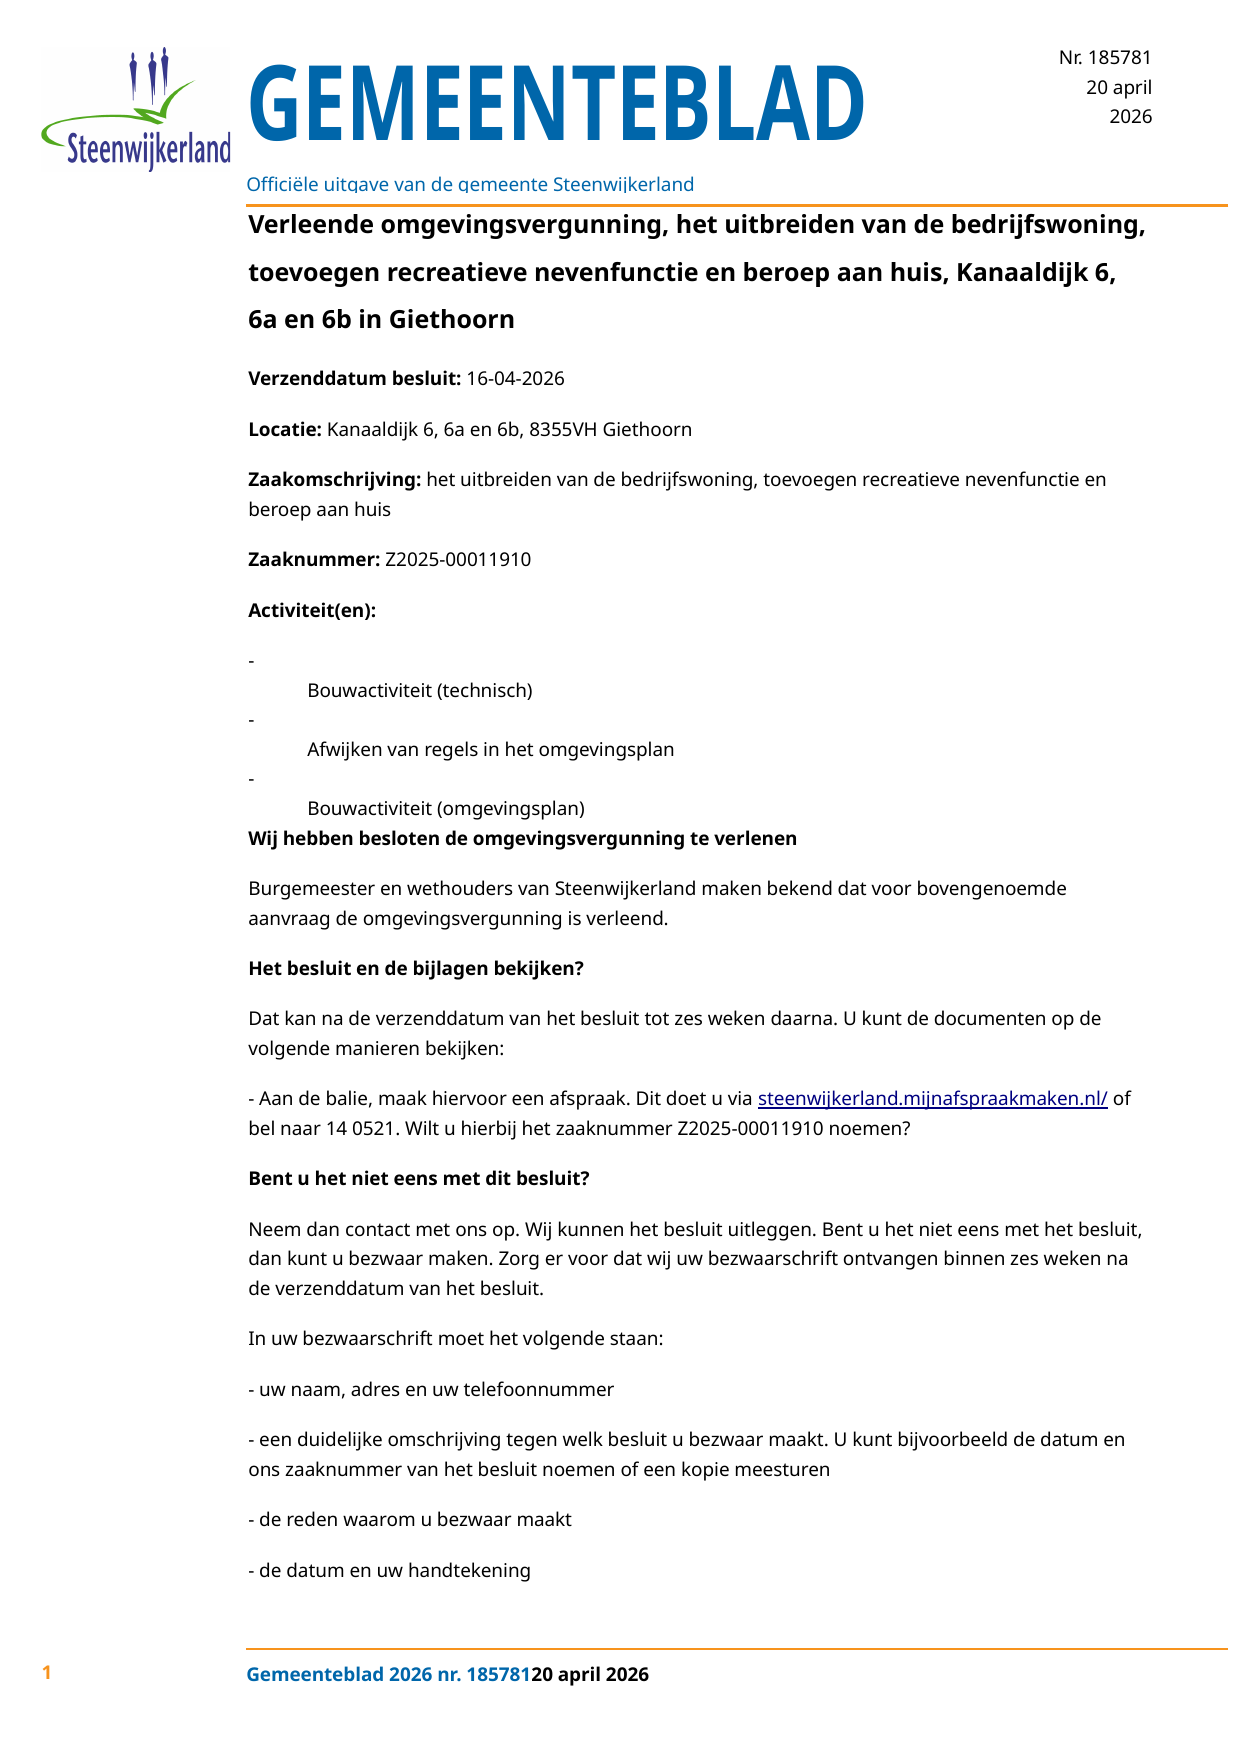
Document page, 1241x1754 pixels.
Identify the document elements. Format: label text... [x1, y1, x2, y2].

text Dat kan na de verzenddatum van het besluit tot zes weken daarna. U kunt de documenten op de volgende manieren bekijken: [248, 1006, 1152, 1061]
text Wij hebben besloten de omgevingsvergunning te verlenen [248, 825, 1152, 850]
text Zaakomschrijving: het uitbreiden van de bedrijfswoning, toevoegen recreatieve nevenfunctie en beroep aan huis [248, 466, 1152, 522]
text Burgemeester en wethouders van Steenwijkerland maken bekend dat voor bovengenoemde aanvraag de omgevingsvergunning is verleend. [248, 875, 1152, 930]
text Verzenddatum besluit: 16-04-2026 [248, 366, 1152, 391]
text - Aan de balie, maak hiervoor een afspraak. Dit doet u via steenwijkerland.mijnafspraakmaken.nl/ of bel naar 14 0521. Wilt u hierbij het zaaknummer Z2025-00011910 noemen? [248, 1086, 1152, 1141]
text - een duidelijke omschrijving tegen welk besluit u bezwaar maakt. U kunt bijvoorbeeld de datum en ons zaaknummer van het besluit noemen of een kopie meesturen [248, 1426, 1152, 1482]
text Verleende omgevingsvergunning, het uitbreiden van de bedrijfswoning, toevoegen recreatieve nevenfunctie en beroep aan huis, Kanaaldijk 6, 6a en 6b in Giethoorn [248, 207, 1152, 336]
text - de reden waarom u bezwaar maakt [248, 1506, 1152, 1532]
text Activiteit(en): [248, 597, 1152, 622]
text Bent u het niet eens met dit besluit? [248, 1166, 1152, 1191]
picture [41, 47, 231, 172]
text - de datum en uw handtekening [248, 1557, 1152, 1582]
text Het besluit en de bijlagen bekijken? [248, 955, 1152, 981]
text In uw bezwaarschrift moet het volgende staan: [248, 1326, 1152, 1351]
list Afwijken van regels in het omgevingsplan [248, 736, 1152, 762]
text - uw naam, adres en uw telefoonnummer [248, 1376, 1152, 1402]
text Neem dan contact met ons op. Wij kunnen het besluit uitleggen. Bent u het niet eens met het besluit, dan kunt u bezwaar maken. Zorg er voor dat wij uw bezwaarschrift ontvangen binnen zes weken na de verzenddatum van het besluit. [248, 1216, 1152, 1301]
text Zaaknummer: Z2025-00011910 [248, 546, 1152, 572]
list Bouwactiviteit (technisch) [248, 677, 1152, 702]
list Bouwactiviteit (omgevingsplan) [248, 795, 1152, 821]
text Locatie: Kanaaldijk 6, 6a en 6b, 8355VH Giethoorn [248, 416, 1152, 442]
